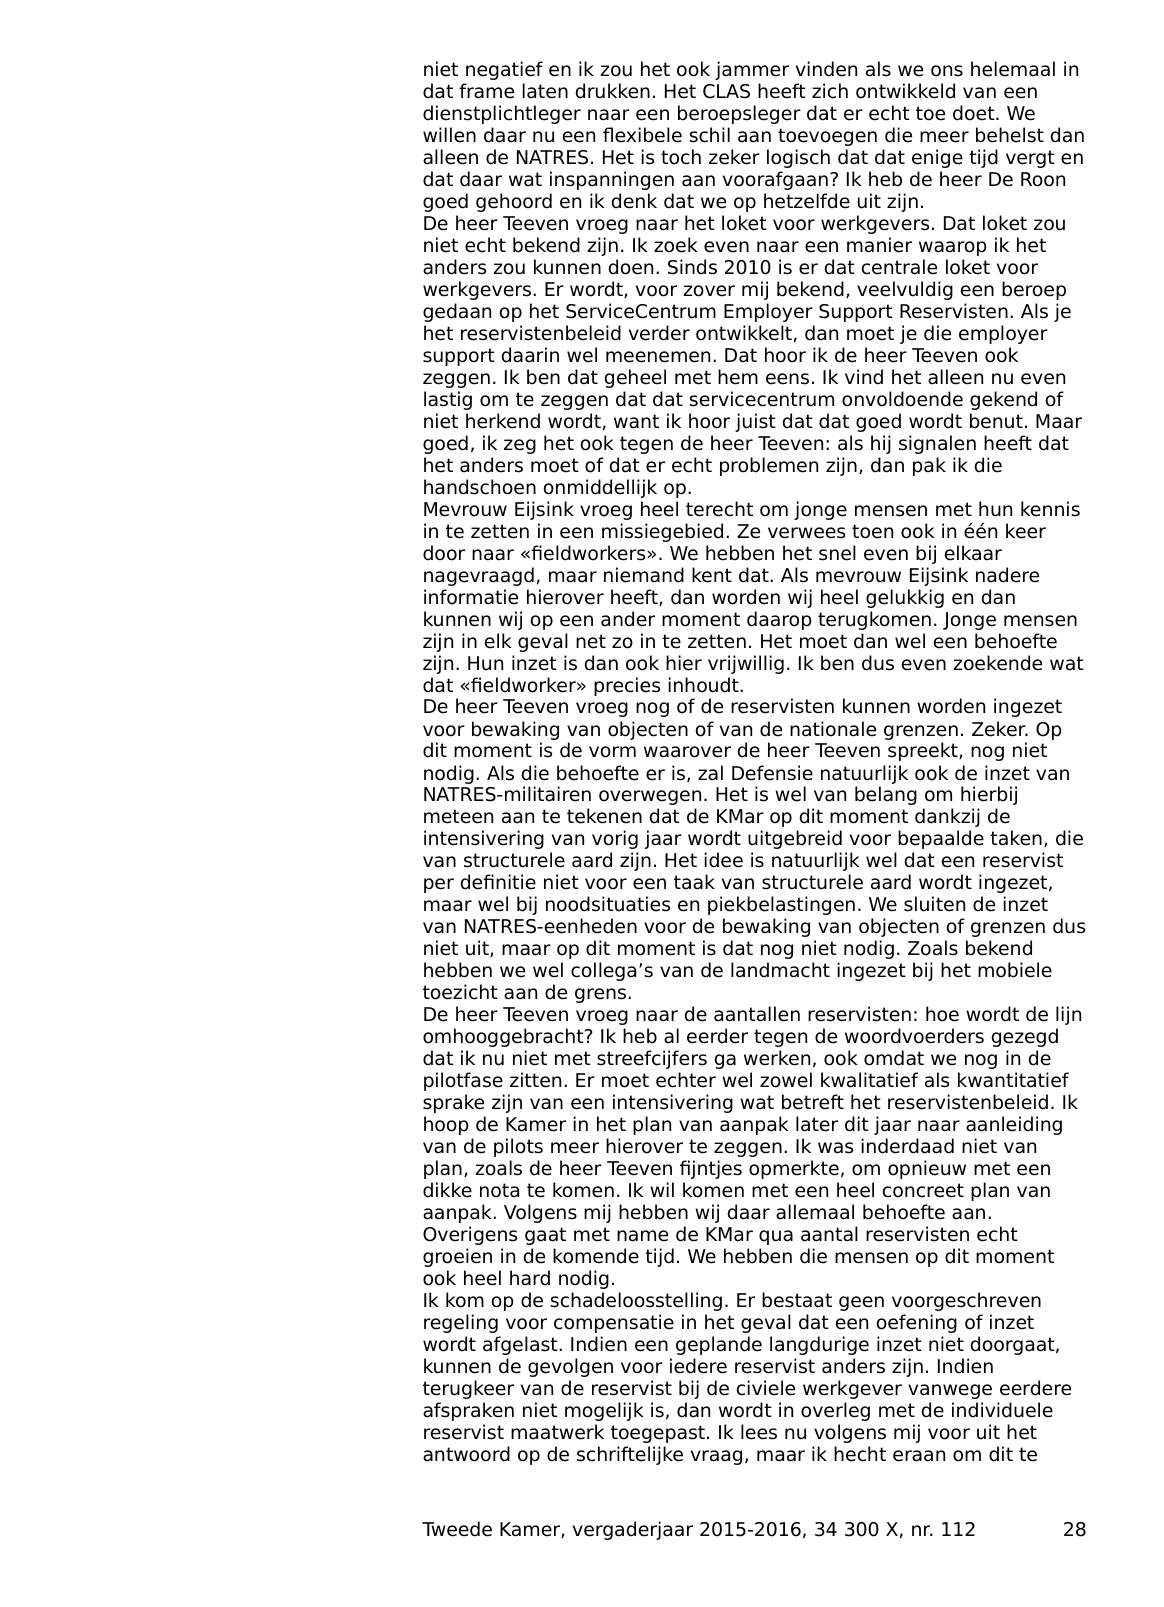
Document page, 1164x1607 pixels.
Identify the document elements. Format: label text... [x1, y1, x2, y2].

text Mevrouw Eijsink vroeg heel terecht om jonge mensen met hun kennis in te zetten in een missiegebied. Ze verwees toen ook in één keer door naar «fieldworkers». We hebben het snel even bij elkaar nagevraagd, maar niemand kent dat. Als mevrouw Eijsink nadere informatie hierover heeft, dan worden wij heel gelukkig en dan kunnen wij op een ander moment daarop terugkomen. Jonge mensen zijn in elk geval net zo in te zetten. Het moet dan wel een behoefte zijn. Hun inzet is dan ook hier vrijwillig. Ik ben dus even zoekende wat dat «fieldworker» precies inhoudt. [422, 499, 1087, 696]
text De heer Teeven vroeg naar de aantallen reservisten: hoe wordt de lijn omhooggebracht? Ik heb al eerder tegen de woordvoerders gezegd dat ik nu niet met streefcijfers ga werken, ook omdat we nog in de pilotfase zitten. Er moet echter wel zowel kwalitatief als kwantitatief sprake zijn van een intensivering wat betreft het reservistenbeleid. Ik hoop de Kamer in het plan van aanpak later dit jaar naar aanleiding van de pilots meer hierover te zeggen. Ik was inderdaad niet van plan, zoals de heer Teeven fijntjes opmerkte, om opnieuw met een dikke nota te komen. Ik wil komen met een heel concreet plan van aanpak. Volgens mij hebben wij daar allemaal behoefte aan. Overigens gaat met name de KMar qua aantal reservisten echt groeien in de komende tijd. We hebben die mensen op dit moment ook heel hard nodig. [422, 1004, 1087, 1290]
text niet negatief en ik zou het ook jammer vinden als we ons helemaal in dat frame laten drukken. Het CLAS heeft zich ontwikkeld van een dienstplichtleger naar een beroepsleger dat er echt toe doet. We willen daar nu een flexibele schil aan toevoegen die meer behelst dan alleen de NATRES. Het is toch zeker logisch dat dat enige tijd vergt en dat daar wat inspanningen aan voorafgaan? Ik heb de heer De Roon goed gehoord en ik denk dat we op hetzelfde uit zijn. [422, 59, 1087, 213]
text De heer Teeven vroeg nog of de reservisten kunnen worden ingezet voor bewaking van objecten of van de nationale grenzen. Zeker. Op dit moment is de vorm waarover de heer Teeven spreekt, nog niet nodig. Als die behoefte er is, zal Defensie natuurlijk ook de inzet van NATRES-militairen overwegen. Het is wel van belang om hierbij meteen aan te tekenen dat de KMar op dit moment dankzij de intensivering van vorig jaar wordt uitgebreid voor bepaalde taken, die van structurele aard zijn. Het idee is natuurlijk wel dat een reservist per definitie niet voor een taak van structurele aard wordt ingezet, maar wel bij noodsituaties en piekbelastingen. We sluiten de inzet van NATRES-eenheden voor de bewaking van objecten of grenzen dus niet uit, maar op dit moment is dat nog niet nodig. Zoals bekend hebben we wel collega’s van de landmacht ingezet bij het mobiele toezicht aan de grens. [422, 696, 1087, 1004]
text De heer Teeven vroeg naar het loket voor werkgevers. Dat loket zou niet echt bekend zijn. Ik zoek even naar een manier waarop ik het anders zou kunnen doen. Sinds 2010 is er dat centrale loket voor werkgevers. Er wordt, voor zover mij bekend, veelvuldig een beroep gedaan op het ServiceCentrum Employer Support Reservisten. Als je het reservistenbeleid verder ontwikkelt, dan moet je die employer support daarin wel meenemen. Dat hoor ik de heer Teeven ook zeggen. Ik ben dat geheel met hem eens. Ik vind het alleen nu even lastig om te zeggen dat dat servicecentrum onvoldoende gekend of niet herkend wordt, want ik hoor juist dat dat goed wordt benut. Maar goed, ik zeg het ook tegen de heer Teeven: als hij signalen heeft dat het anders moet of dat er echt problemen zijn, dan pak ik die handschoen onmiddellijk op. [422, 213, 1087, 499]
text Ik kom op de schadeloosstelling. Er bestaat geen voorgeschreven regeling voor compensatie in het geval dat een oefening of inzet wordt afgelast. Indien een geplande langdurige inzet niet doorgaat, kunnen de gevolgen voor iedere reservist anders zijn. Indien terugkeer van de reservist bij de civiele werkgever vanwege eerdere afspraken niet mogelijk is, dan wordt in overleg met de individuele reservist maatwerk toegepast. Ik lees nu volgens mij voor uit het antwoord op de schriftelijke vraag, maar ik hecht eraan om dit te [422, 1290, 1087, 1466]
